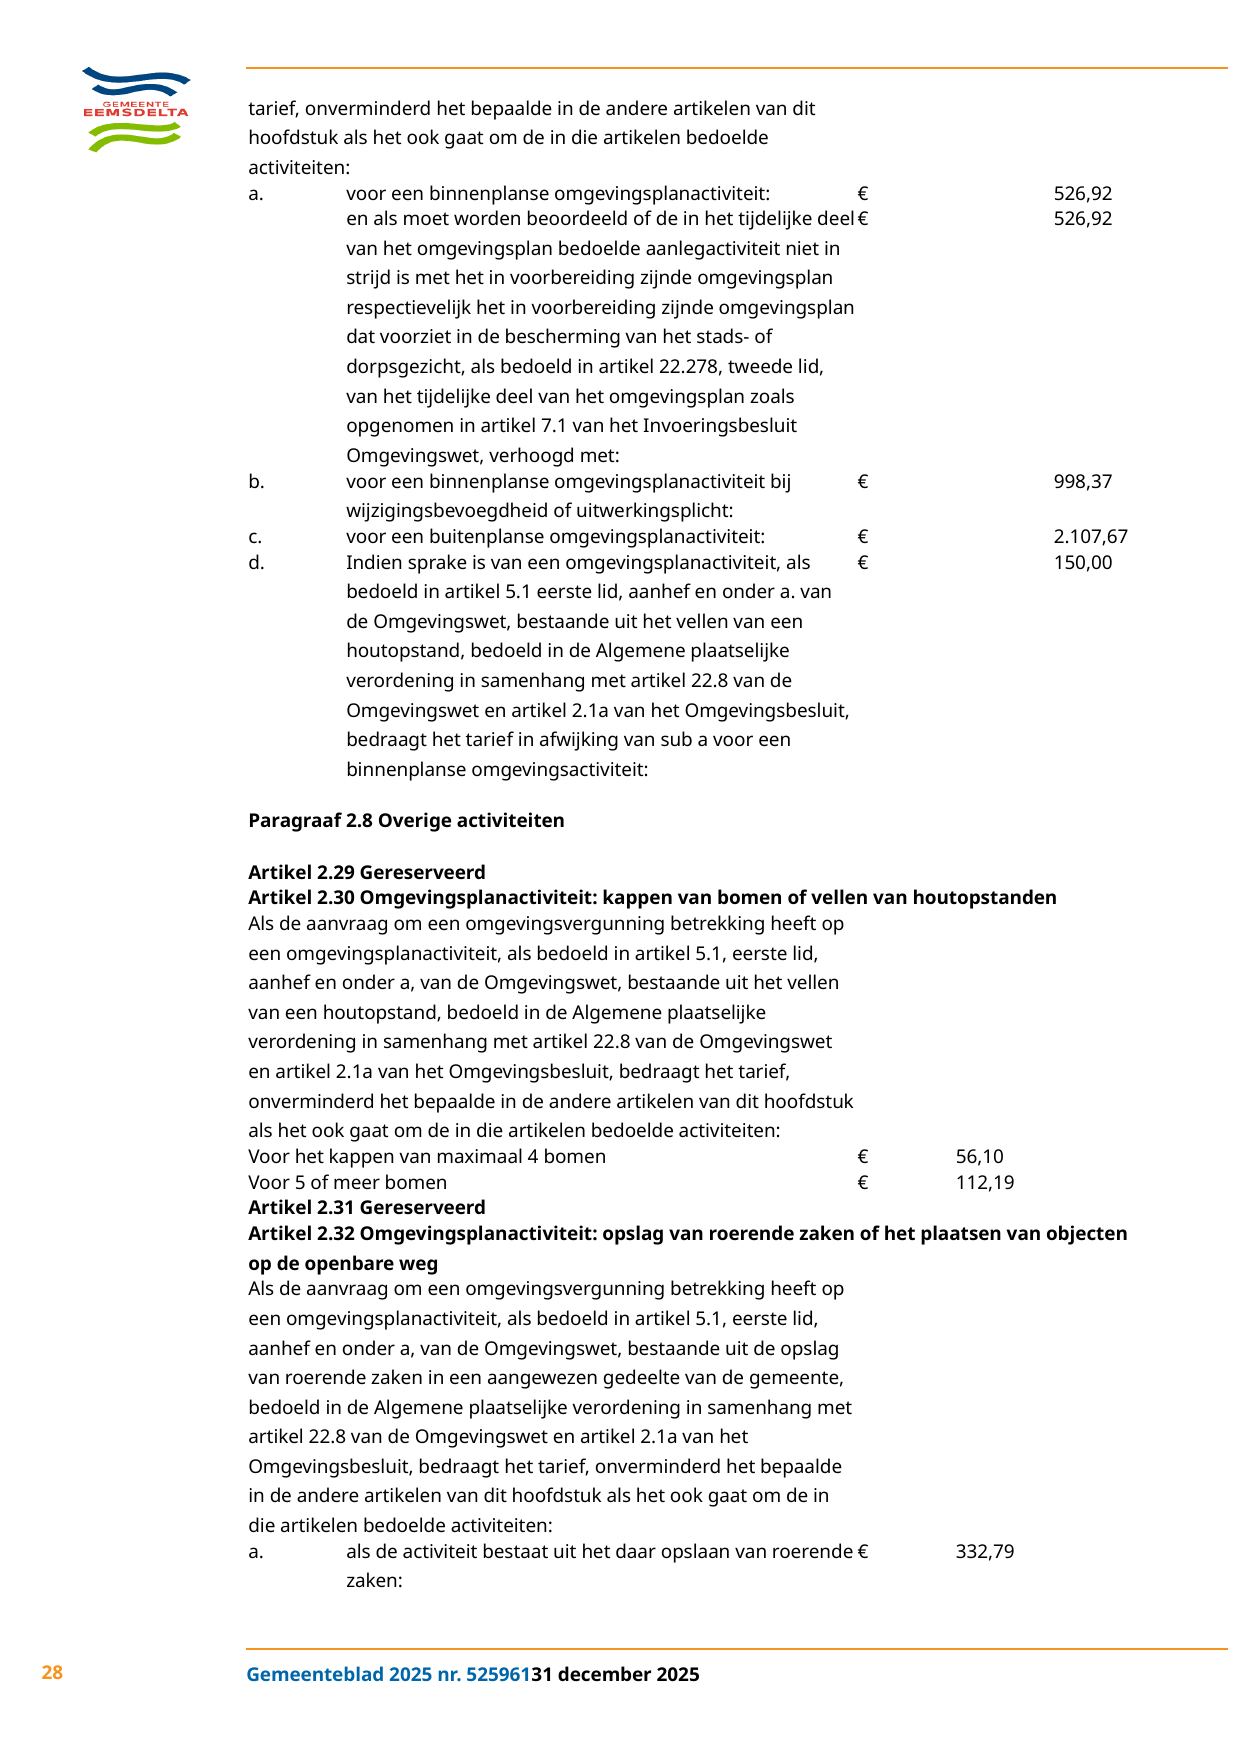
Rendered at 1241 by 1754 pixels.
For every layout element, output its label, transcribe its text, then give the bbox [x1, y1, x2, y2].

table_cell Voor 5 of meer bomen [248, 1169, 857, 1194]
table_cell 112,19 [956, 1169, 1152, 1194]
table_cell 526,92 [1054, 205, 1152, 468]
table_cell Artikel 2.32 Omgevingsplanactiviteit: opslag van roerende zaken of het plaatsen van objecten op de openbare weg [248, 1220, 1152, 1276]
table_cell [542, 833, 857, 859]
table_cell [956, 808, 1152, 833]
table_cell [858, 808, 956, 833]
table_cell 2.107,67 [1054, 523, 1152, 549]
table_cell [1054, 95, 1152, 180]
table_cell voor een buitenplanse omgevingsplanactiviteit: [346, 523, 857, 549]
table_cell € [858, 468, 1053, 523]
table_cell a. [248, 1538, 346, 1593]
table_cell 150,00 [1054, 549, 1152, 782]
table_cell [1054, 782, 1152, 807]
table_cell € [858, 1143, 956, 1169]
table_cell [956, 910, 1152, 1143]
table_cell 56,10 [956, 1143, 1152, 1169]
table_cell a. [248, 180, 346, 205]
table_cell € [858, 1538, 956, 1593]
table_cell [542, 782, 857, 807]
table_cell [858, 1195, 956, 1220]
table_cell [858, 1276, 956, 1538]
table_cell 526,92 [1054, 180, 1152, 205]
table_cell Artikel 2.29 Gereserveerd [248, 859, 1152, 884]
table_cell € [858, 549, 1053, 782]
table_cell c. [248, 523, 346, 549]
table_cell € [858, 523, 1053, 549]
table_cell [956, 1195, 1152, 1220]
table_cell Als de aanvraag om een omgevingsvergunning betrekking heeft op een omgevingsplanactiviteit, als bedoeld in artikel 5.1, eerste lid, aanhef en onder a, van de Omgevingswet, bestaande uit het vellen van een houtopstand, bedoeld in de Algemene plaatselijke verordening in samenhang met artikel 22.8 van de Omgevingswet en artikel 2.1a van het Omgevingsbesluit, bedraagt het tarief, onverminderd het bepaalde in de andere artikelen van dit hoofdstuk als het ook gaat om de in die artikelen bedoelde activiteiten: [248, 910, 857, 1143]
table_cell [858, 782, 1053, 807]
table_cell voor een binnenplanse omgevingsplanactiviteit bij wijzigingsbevoegdheid of uitwerkingsplicht: [346, 468, 857, 523]
picture [41, 47, 231, 172]
table_cell Voor het kappen van maximaal 4 bomen [248, 1143, 857, 1169]
table_cell [858, 95, 1053, 180]
table_cell [248, 782, 346, 807]
table_cell [858, 910, 956, 1143]
table_cell 998,37 [1054, 468, 1152, 523]
table_cell [956, 1276, 1152, 1538]
table_cell € [858, 180, 1053, 205]
table_cell [858, 833, 956, 859]
table_cell d. [248, 549, 346, 782]
table_cell [248, 833, 346, 859]
table_cell Paragraaf 2.8 Overige activiteiten [248, 808, 857, 833]
table_cell Indien sprake is van een omgevingsplanactiviteit, als bedoeld in artikel 5.1 eerste lid, aanhef en onder a. van de Omgevingswet, bestaande uit het vellen van een houtopstand, bedoeld in de Algemene plaatselijke verordening in samenhang met artikel 22.8 van de Omgevingswet en artikel 2.1a van het Omgevingsbesluit, bedraagt het tarief in afwijking van sub a voor een binnenplanse omgevingsactiviteit: [346, 549, 857, 782]
table_cell [956, 833, 1152, 859]
table_cell [248, 205, 346, 468]
table_cell [346, 833, 444, 859]
table_cell Artikel 2.30 Omgevingsplanactiviteit: kappen van bomen of vellen van houtopstanden [248, 885, 1152, 910]
table_cell € [858, 1169, 956, 1194]
table_cell voor een binnenplanse omgevingsplanactiviteit: [346, 180, 857, 205]
table_cell tarief, onverminderd het bepaalde in de andere artikelen van dit hoofdstuk als het ook gaat om de in die artikelen bedoelde activiteiten: [248, 95, 857, 180]
table_cell [444, 782, 542, 807]
table_cell [346, 782, 444, 807]
table_cell als de activiteit bestaat uit het daar opslaan van roerende zaken: [346, 1538, 857, 1593]
table_cell en als moet worden beoordeeld of de in het tijdelijke deel van het omgevingsplan bedoelde aanlegactiviteit niet in strijd is met het in voorbereiding zijnde omgevingsplan respectievelijk het in voorbereiding zijnde omgevingsplan dat voorziet in de bescherming van het stads- of dorpsgezicht, als bedoeld in artikel 22.278, tweede lid, van het tijdelijke deel van het omgevingsplan zoals opgenomen in artikel 7.1 van het Invoeringsbesluit Omgevingswet, verhoogd met: [346, 205, 857, 468]
table_cell Artikel 2.31 Gereserveerd [248, 1195, 857, 1220]
table_cell 332,79 [956, 1538, 1152, 1593]
table_cell € [858, 205, 1053, 468]
table_cell Als de aanvraag om een omgevingsvergunning betrekking heeft op een omgevingsplanactiviteit, als bedoeld in artikel 5.1, eerste lid, aanhef en onder a, van de Omgevingswet, bestaande uit de opslag van roerende zaken in een aangewezen gedeelte van de gemeente, bedoeld in de Algemene plaatselijke verordening in samenhang met artikel 22.8 van de Omgevingswet en artikel 2.1a van het Omgevingsbesluit, bedraagt het tarief, onverminderd het bepaalde in de andere artikelen van dit hoofdstuk als het ook gaat om de in die artikelen bedoelde activiteiten: [248, 1276, 857, 1538]
table_cell b. [248, 468, 346, 523]
table_cell [444, 833, 542, 859]
